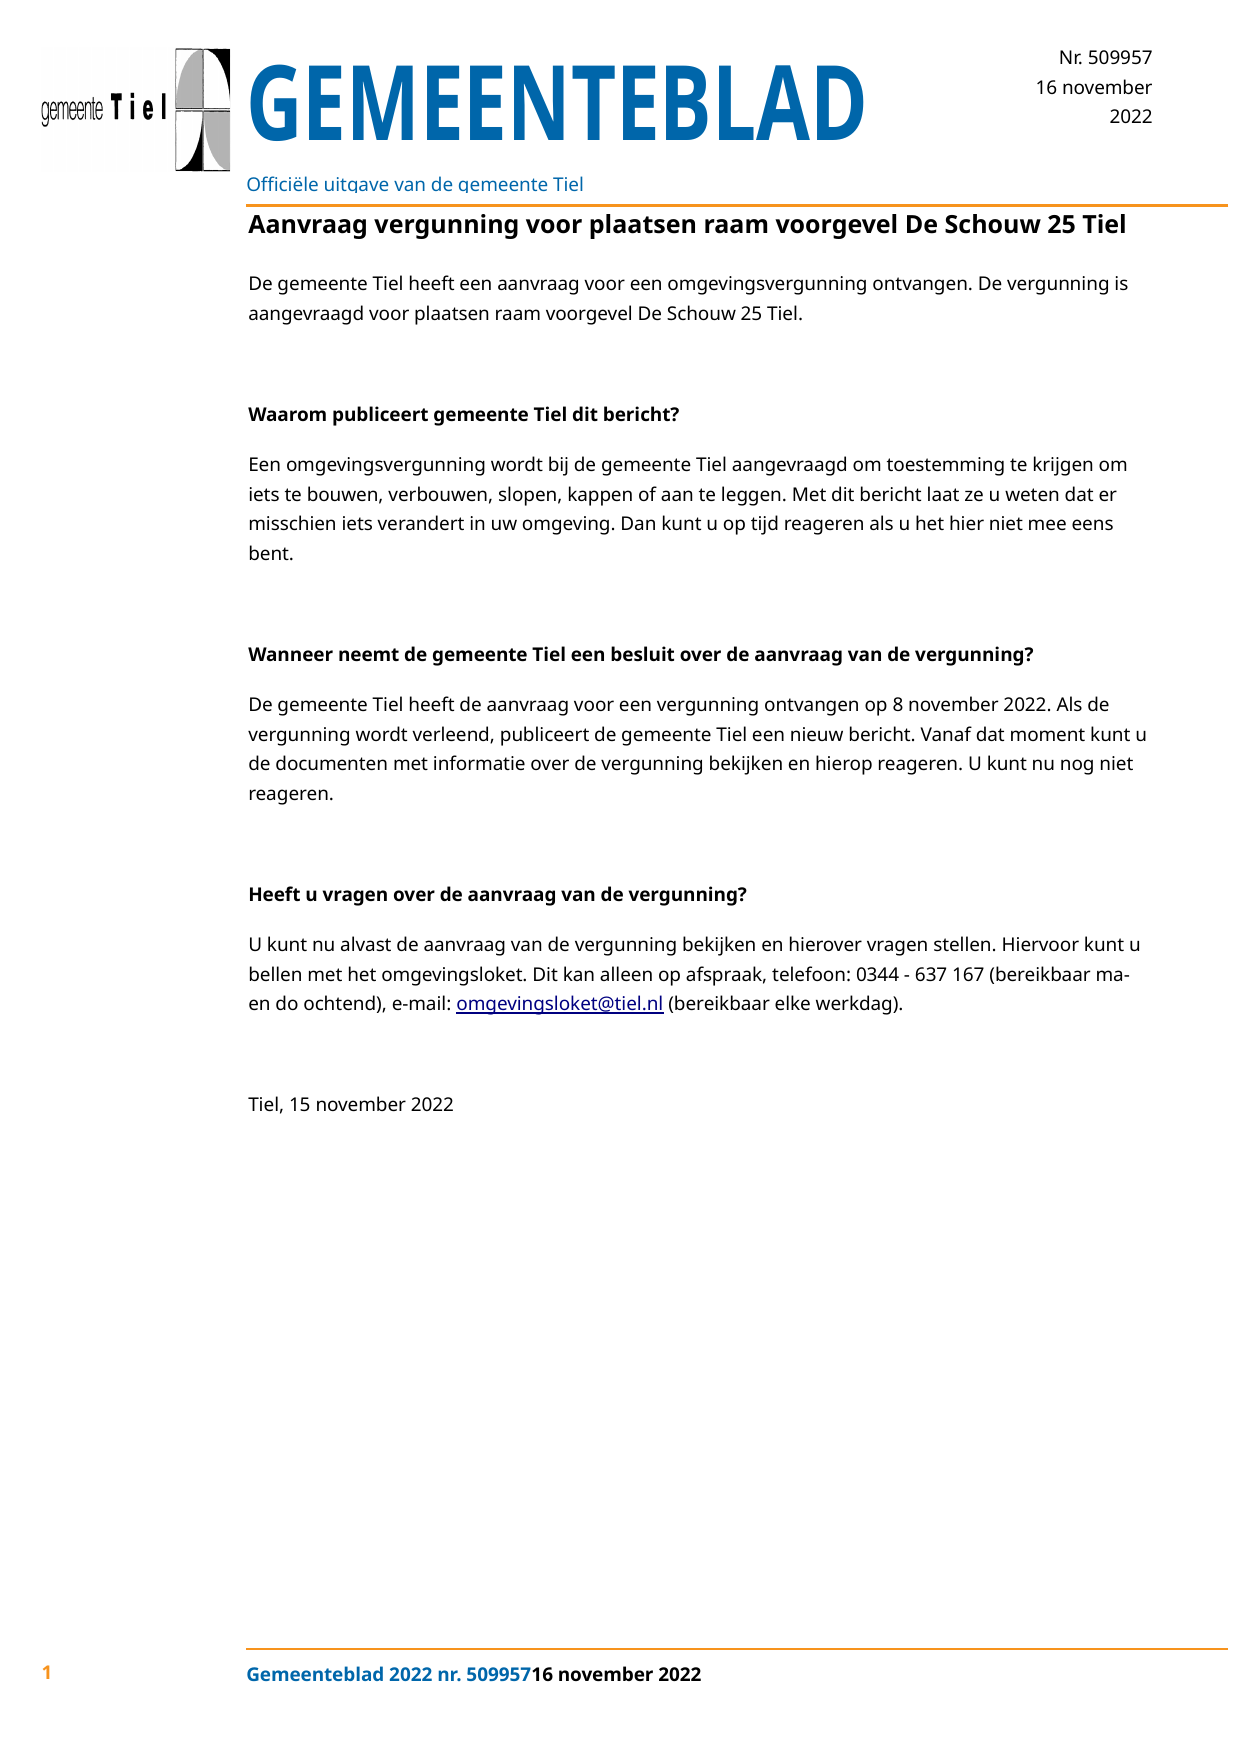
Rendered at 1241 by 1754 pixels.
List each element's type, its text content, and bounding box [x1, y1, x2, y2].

text Heeft u vragen over de aanvraag van de vergunning? [248, 881, 1152, 906]
text Waarom publiceert gemeente Tiel dit bericht? [248, 401, 1152, 426]
text U kunt nu alvast de aanvraag van de vergunning bekijken en hierover vragen stellen. Hiervoor kunt u bellen met het omgevingsloket. Dit kan alleen op afspraak, telefoon: 0344 - 637 167 (bereikbaar ma-en do ochtend), e-mail: omgevingsloket@tiel.nl (bereikbaar elke werkdag). [248, 931, 1152, 1016]
text Wanneer neemt de gemeente Tiel een besluit over de aanvraag van de vergunning? [248, 641, 1152, 666]
text Aanvraag vergunning voor plaatsen raam voorgevel De Schouw 25 Tiel [248, 207, 1152, 241]
text Een omgevingsvergunning wordt bij de gemeente Tiel aangevraagd om toestemming te krijgen om iets te bouwen, verbouwen, slopen, kappen of aan te leggen. Met dit bericht laat ze u weten dat er misschien iets verandert in uw omgeving. Dan kunt u op tijd reageren als u het hier niet mee eens bent. [248, 451, 1152, 566]
picture [41, 47, 231, 172]
text De gemeente Tiel heeft de aanvraag voor een vergunning ontvangen op 8 november 2022. Als de vergunning wordt verleend, publiceert de gemeente Tiel een nieuw bericht. Vanaf dat moment kunt u de documenten met informatie over de vergunning bekijken en hierop reageren. U kunt nu nog niet reageren. [248, 691, 1152, 806]
text De gemeente Tiel heeft een aanvraag voor een omgevingsvergunning ontvangen. De vergunning is aangevraagd voor plaatsen raam voorgevel De Schouw 25 Tiel. [248, 270, 1152, 326]
text Tiel, 15 november 2022 [248, 1091, 1152, 1117]
